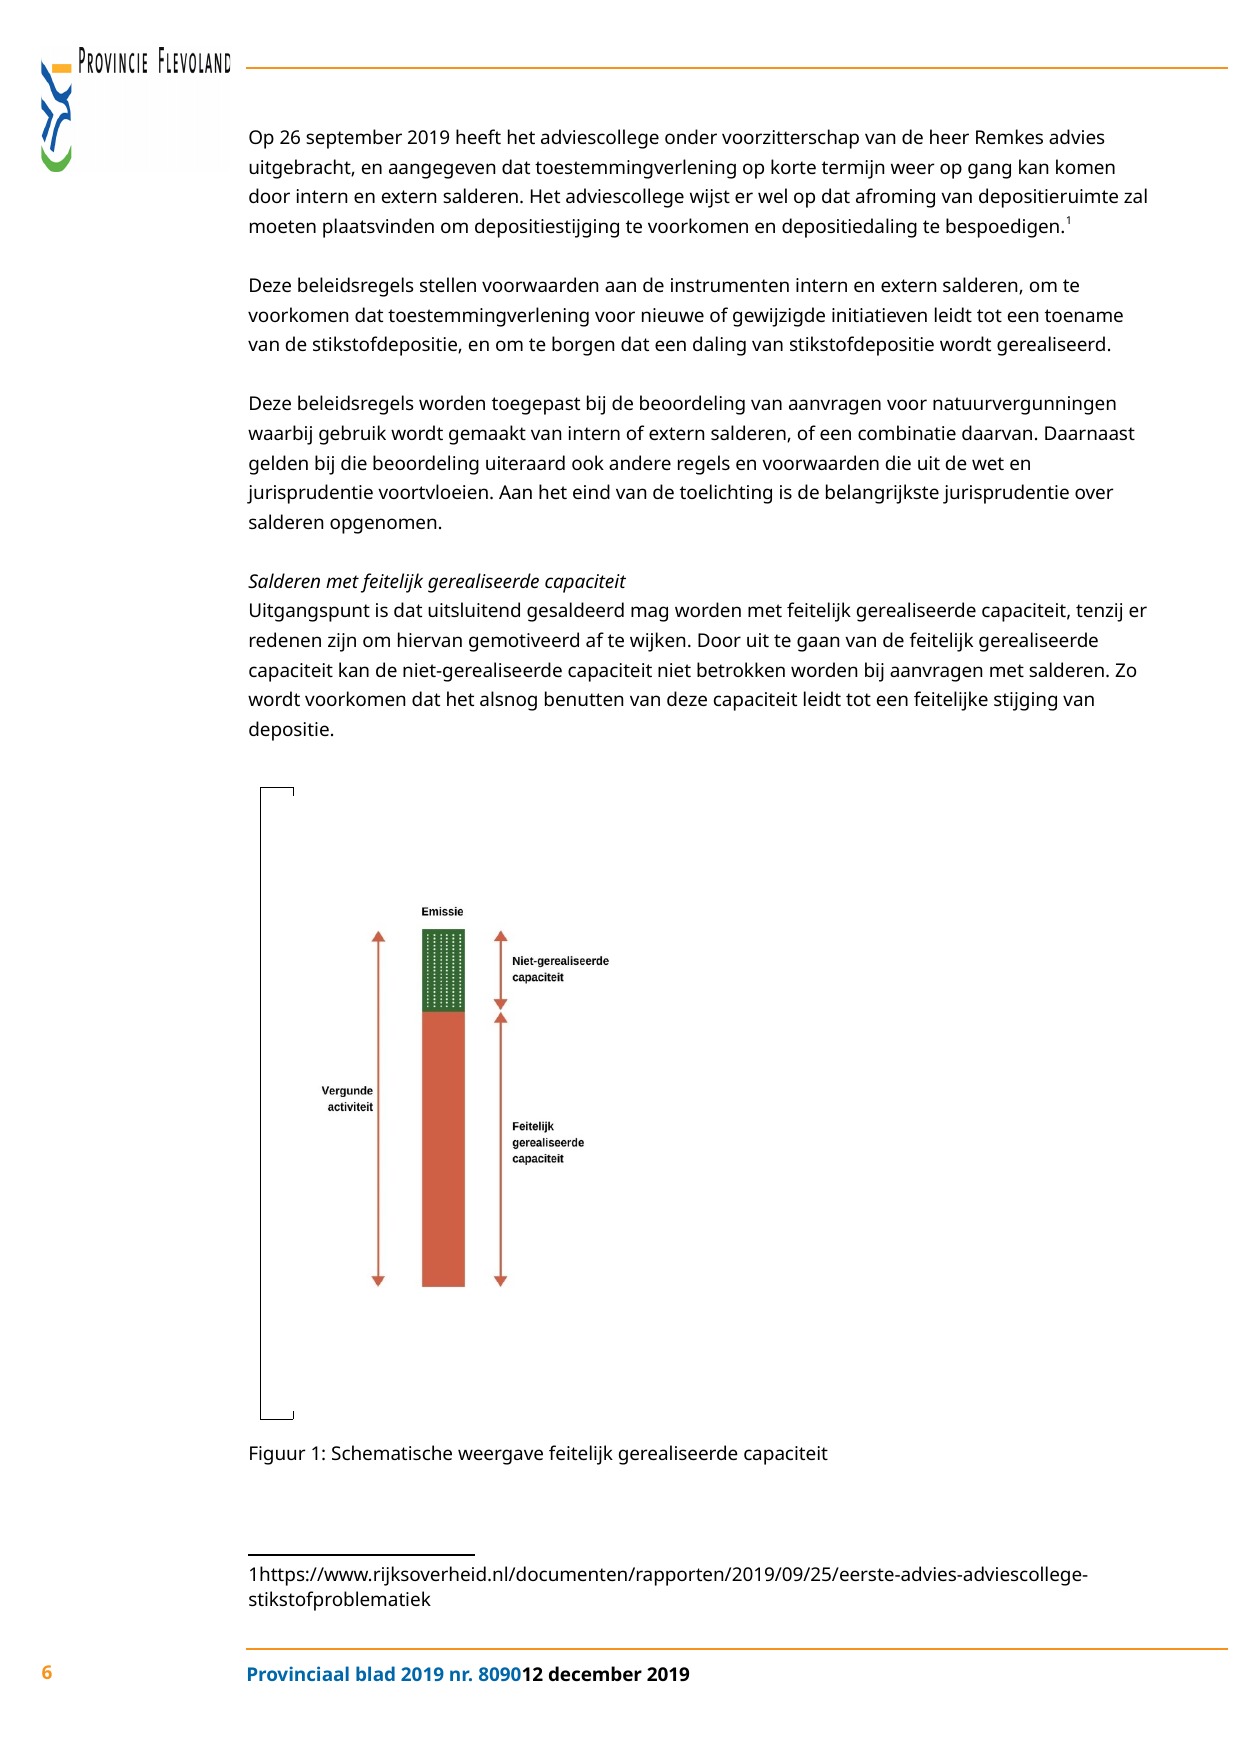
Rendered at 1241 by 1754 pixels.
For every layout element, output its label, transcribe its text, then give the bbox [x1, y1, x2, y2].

picture [41, 47, 231, 172]
text Uitgangspunt is dat uitsluitend gesaldeerd mag worden met feitelijk gerealiseerde capaciteit, tenzij er redenen zijn om hiervan gemotiveerd af te wijken. Door uit te gaan van de feitelijk gerealiseerde capaciteit kan de niet-gerealiseerde capaciteit niet betrokken worden bij aanvragen met salderen. Zo wordt voorkomen dat het alsnog benutten van deze capaciteit leidt tot een feitelijke stijging van depositie. [248, 598, 1152, 742]
text Deze beleidsregels stellen voorwaarden aan de instrumenten intern en extern salderen, om te voorkomen dat toestemmingverlening voor nieuwe of gewijzigde initiatieven leidt tot een toename van de stikstofdepositie, en om te borgen dat een daling van stikstofdepositie wordt gerealiseerd. [248, 272, 1152, 357]
text Deze beleidsregels worden toegepast bij de beoordeling van aanvragen voor natuurvergunningen waarbij gebruik wordt gemaakt van intern of extern salderen, of een combinatie daarvan. Daarnaast gelden bij die beoordeling uiteraard ook andere regels en voorwaarden die uit de wet en jurisprudentie voortvloeien. Aan het eind van de toelichting is de belangrijkste jurisprudentie over salderen opgenomen. [248, 391, 1152, 535]
picture [268, 796, 683, 1411]
text Figuur 1: Schematische weergave feitelijk gerealiseerde capaciteit [248, 1441, 1152, 1466]
text Salderen met feitelijk gerealiseerde capaciteit [248, 568, 1152, 594]
text Op 26 september 2019 heeft het adviescollege onder voorzitterschap van de heer Remkes advies uitgebracht, en aangegeven dat toestemmingverlening op korte termijn weer op gang kan komen door intern en extern salderen. Het adviescollege wijst er wel op dat afroming van depositieruimte zal moeten plaatsvinden om depositiestijging te voorkomen en depositiedaling te bespoedigen. [248, 124, 1152, 239]
text https://www.rijksoverheid.nl/documenten/rapporten/2019/09/25/eerste-advies-adviescollege-stikstofproblematiek [248, 1561, 1152, 1612]
